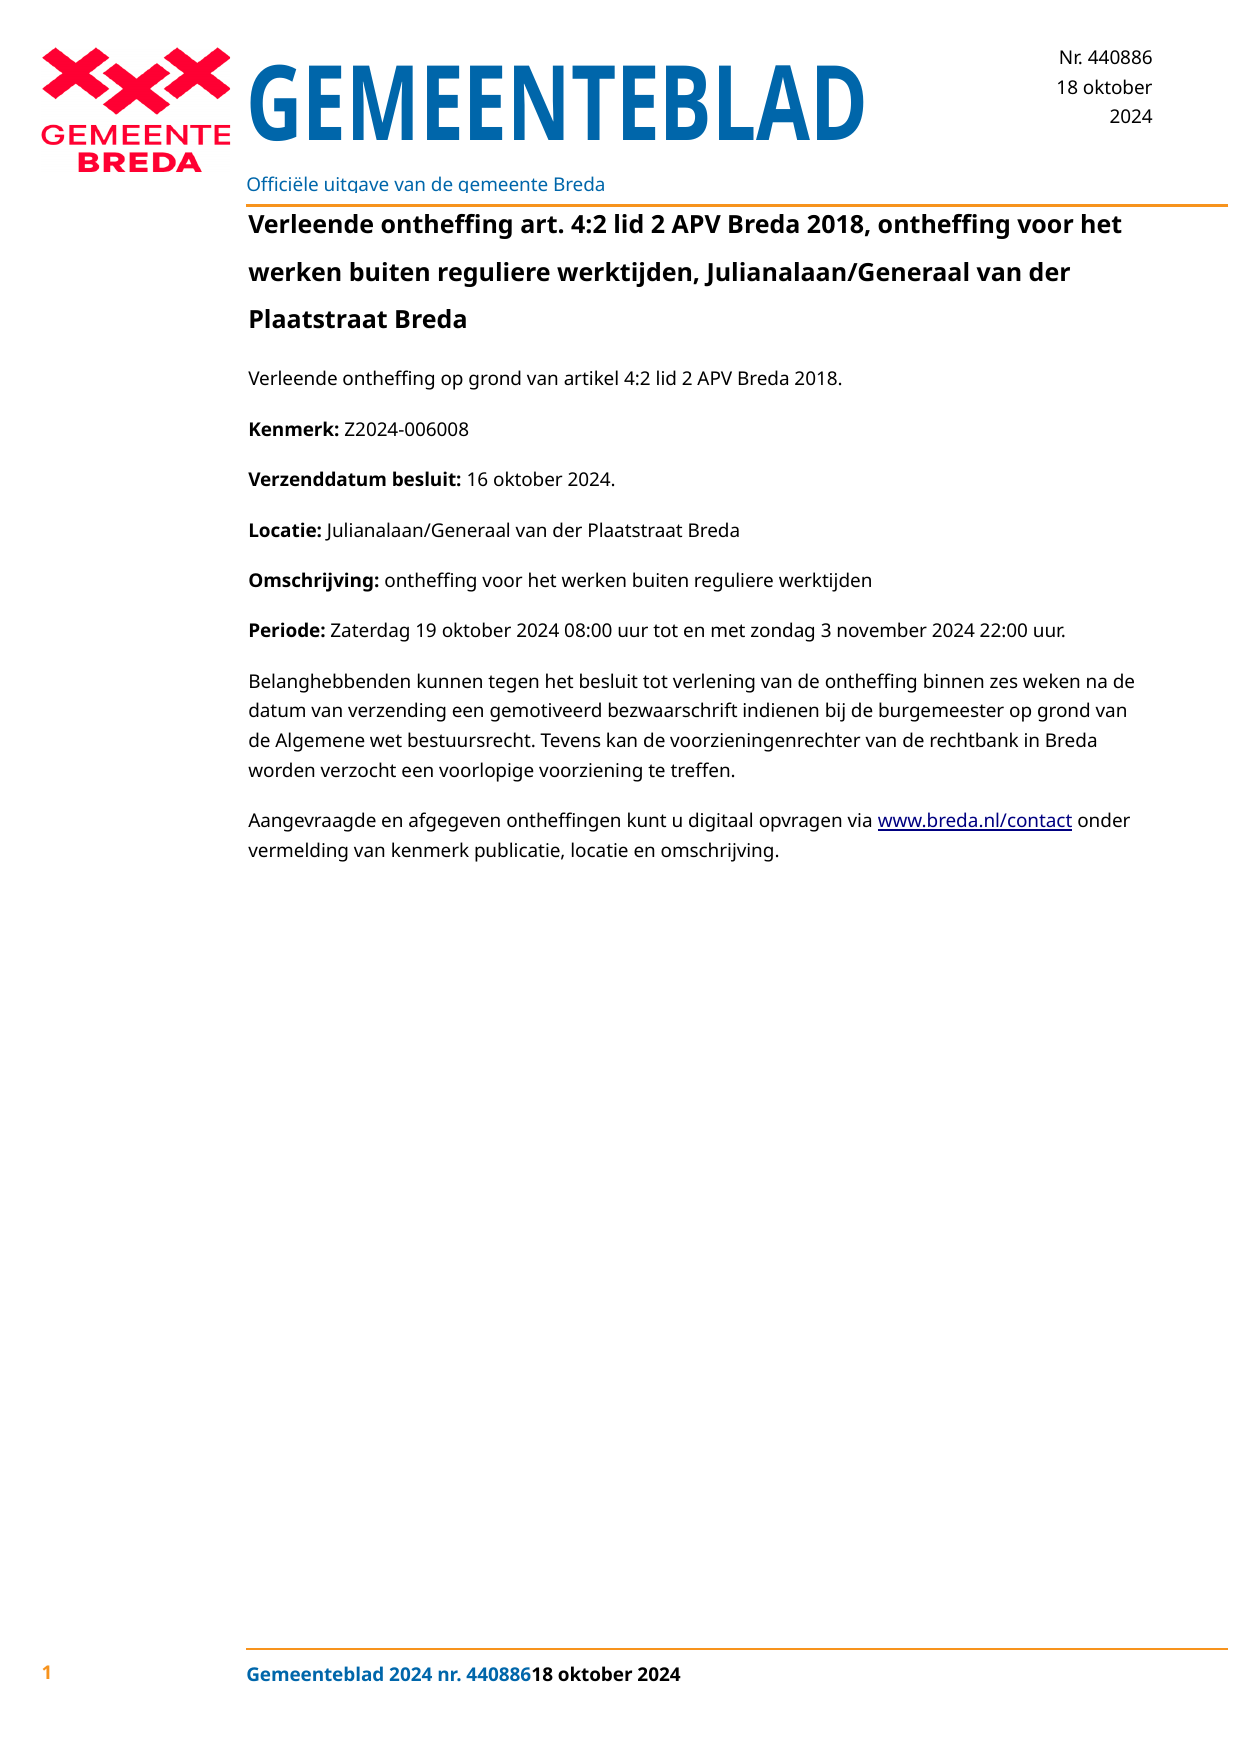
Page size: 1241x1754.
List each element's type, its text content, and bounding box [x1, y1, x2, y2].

text Verleende ontheffing op grond van artikel 4:2 lid 2 APV Breda 2018. [248, 366, 1152, 391]
text Omschrijving: ontheffing voor het werken buiten reguliere werktijden [248, 567, 1152, 593]
text Verleende ontheffing art. 4:2 lid 2 APV Breda 2018, ontheffing voor het werken buiten reguliere werktijden, Julianalaan/Generaal van der Plaatstraat Breda [248, 207, 1152, 336]
text Kenmerk: Z2024-006008 [248, 416, 1152, 442]
text Verzenddatum besluit: 16 oktober 2024. [248, 466, 1152, 492]
text Periode: Zaterdag 19 oktober 2024 08:00 uur tot en met zondag 3 november 2024 22:00 uur. [248, 618, 1152, 643]
picture [41, 47, 231, 172]
text Belanghebbenden kunnen tegen het besluit tot verlening van de ontheffing binnen zes weken na de datum van verzending een gemotiveerd bezwaarschrift indienen bij de burgemeester op grond van de Algemene wet bestuursrecht. Tevens kan de voorzieningenrechter van de rechtbank in Breda worden verzocht een voorlopige voorziening te treffen. [248, 668, 1152, 782]
text Aangevraagde en afgegeven ontheffingen kunt u digitaal opvragen via www.breda.nl/contact onder vermelding van kenmerk publicatie, locatie en omschrijving. [248, 807, 1152, 862]
text Locatie: Julianalaan/Generaal van der Plaatstraat Breda [248, 517, 1152, 542]
